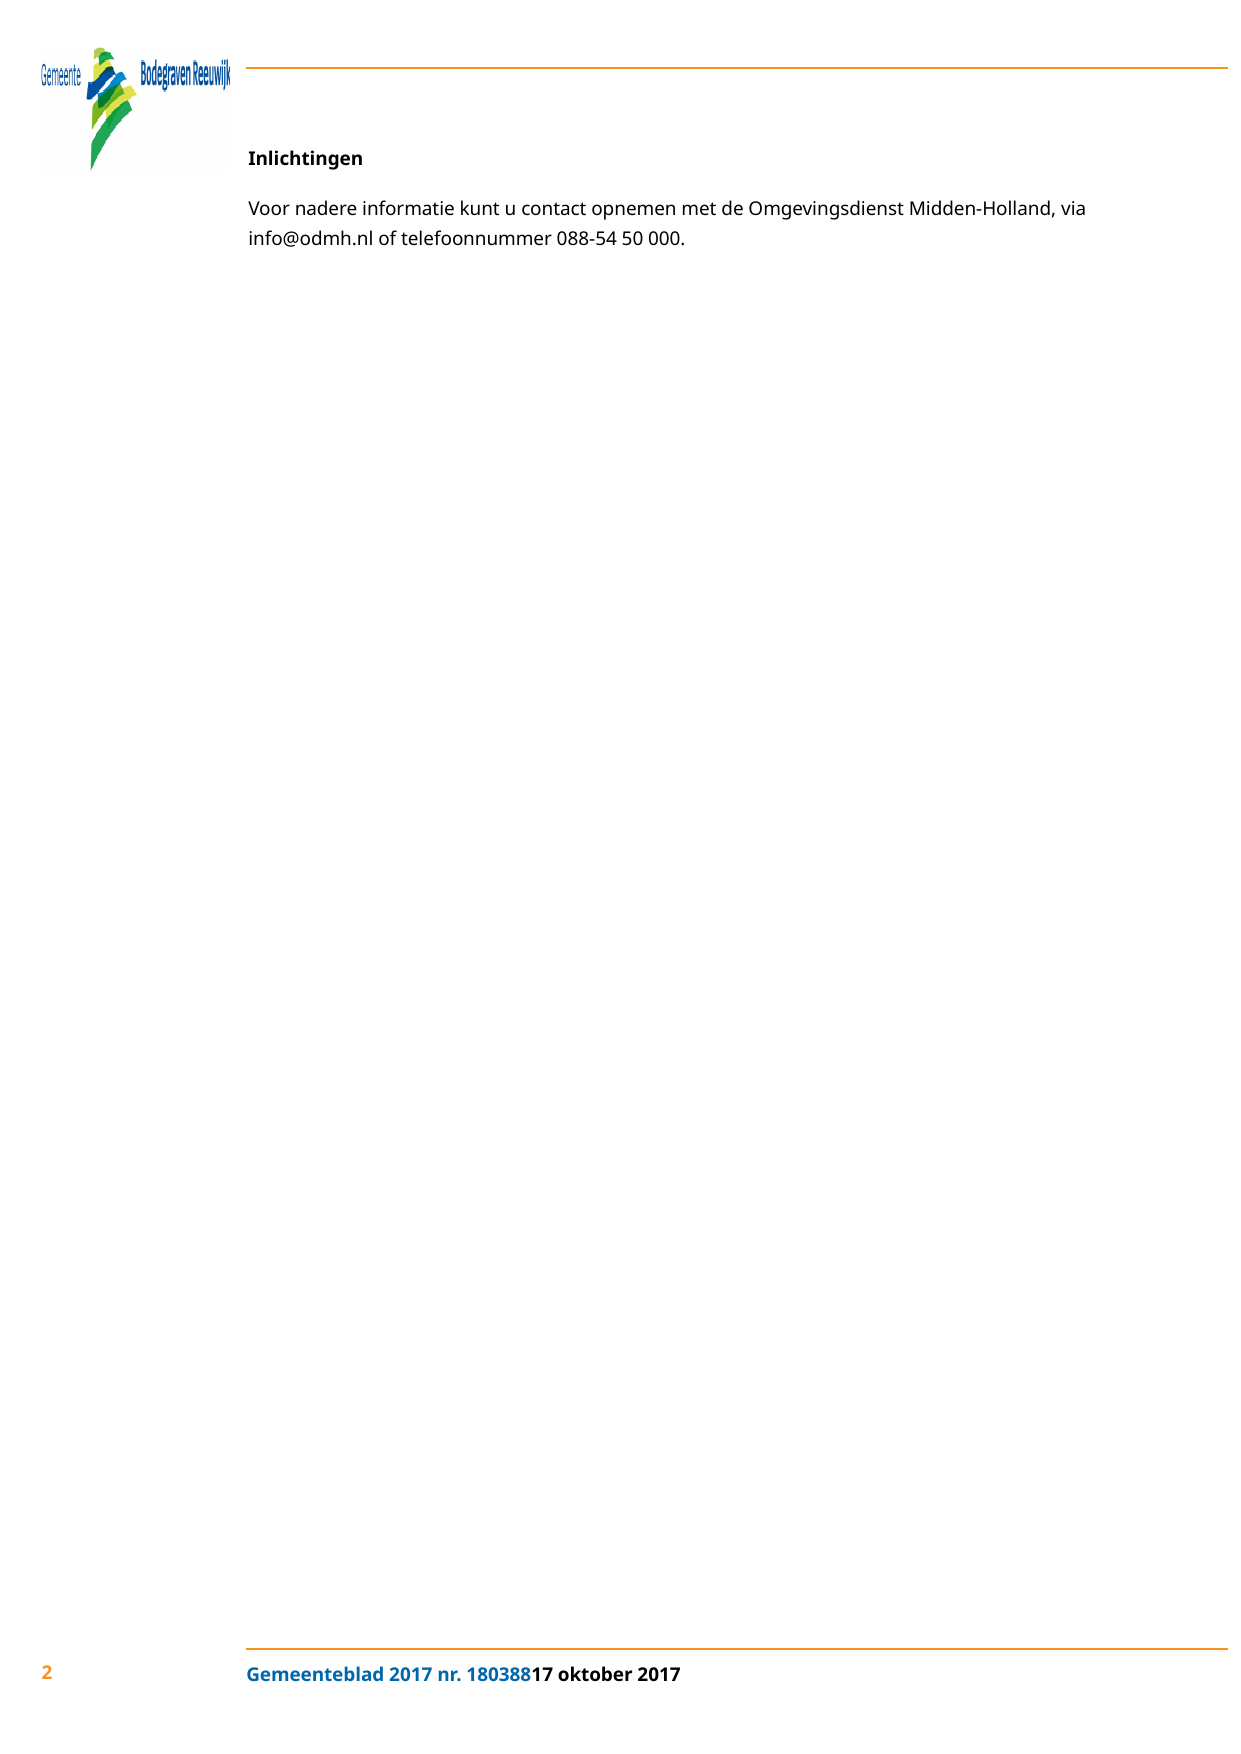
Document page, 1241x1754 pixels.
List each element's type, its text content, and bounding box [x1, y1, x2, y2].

text Inlichtingen [248, 145, 1152, 171]
text Voor nadere informatie kunt u contact opnemen met de Omgevingsdienst Midden-Holland, via info@odmh.nl of telefoonnummer 088-54 50 000. [248, 196, 1152, 251]
picture [41, 47, 231, 172]
